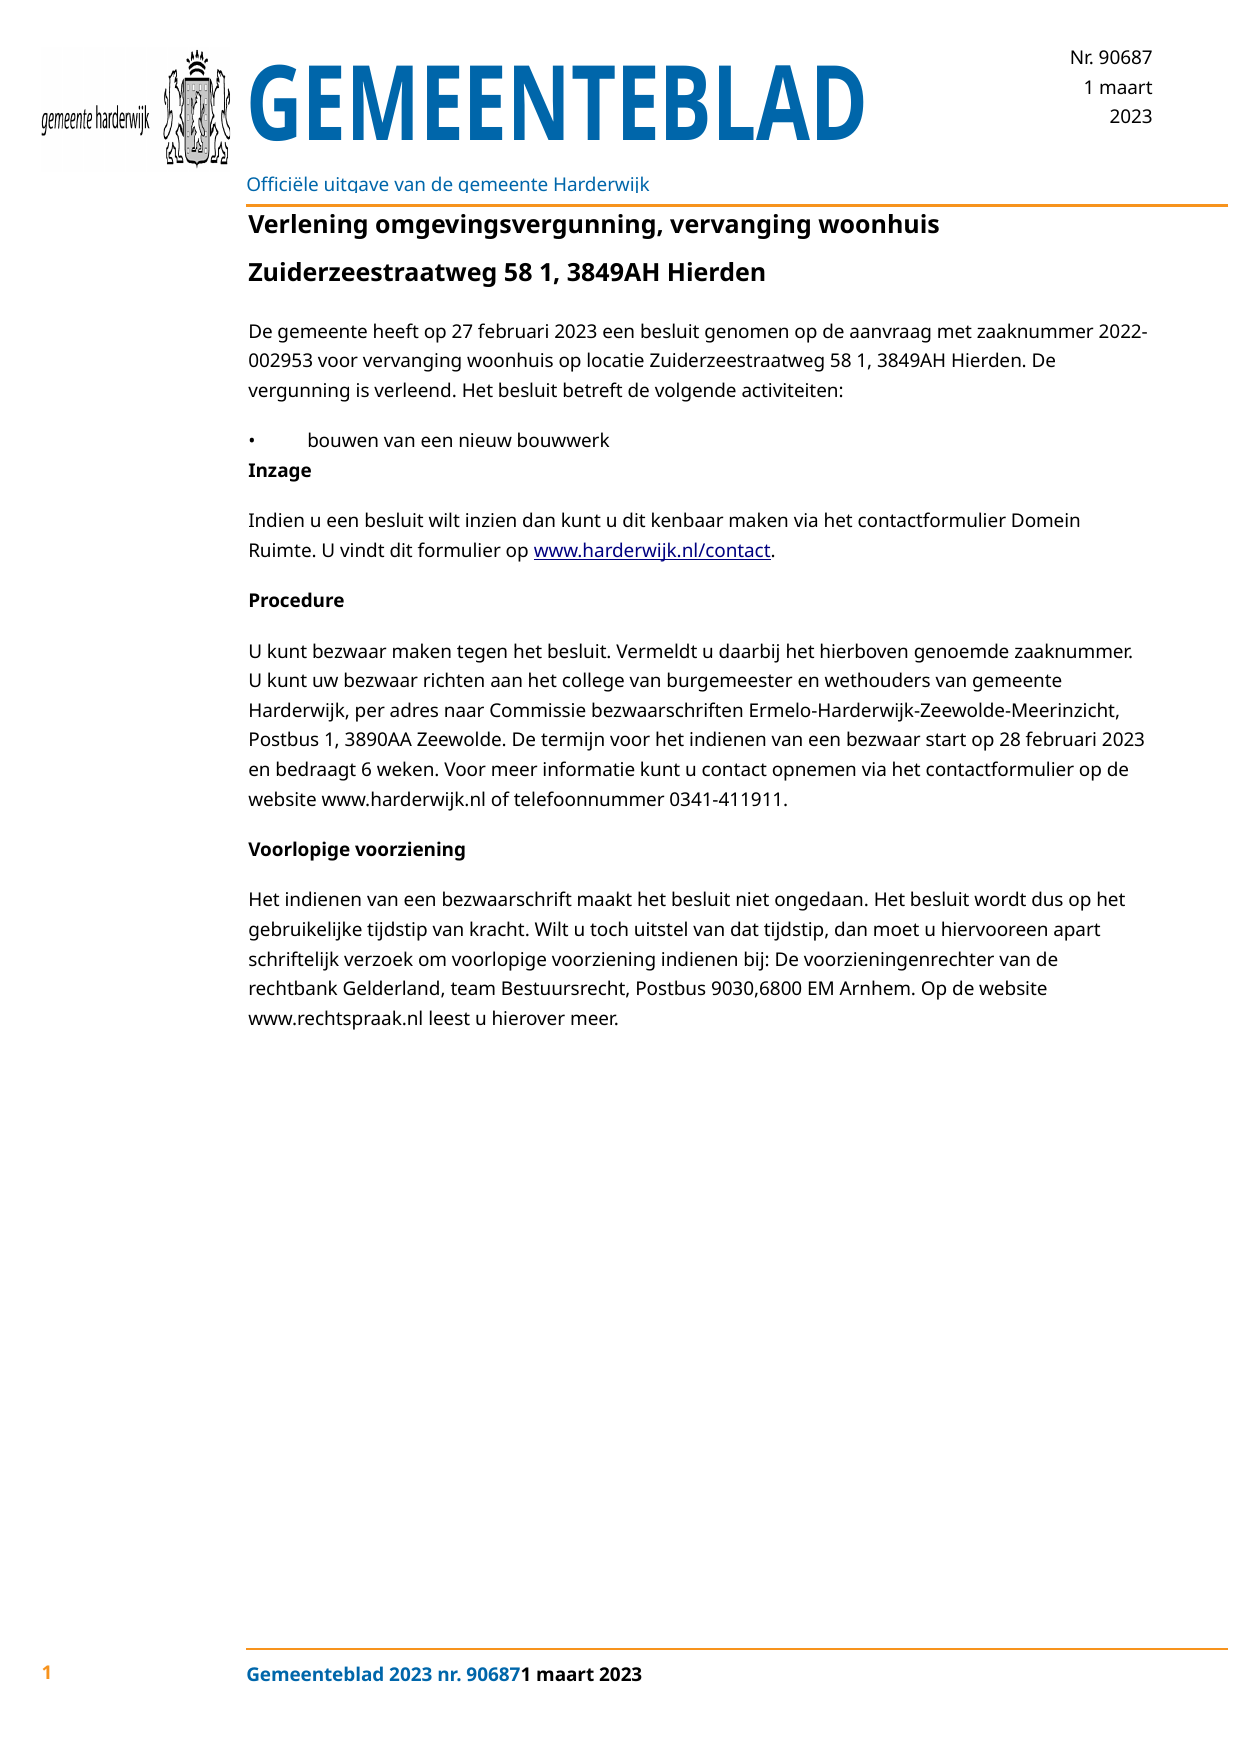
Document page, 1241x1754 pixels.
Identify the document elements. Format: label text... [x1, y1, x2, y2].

text Het indienen van een bezwaarschrift maakt het besluit niet ongedaan. Het besluit wordt dus op het gebruikelijke tijdstip van kracht. Wilt u toch uitstel van dat tijdstip, dan moet u hiervooreen apart schriftelijk verzoek om voorlopige voorziening indienen bij: De voorzieningenrechter van de rechtbank Gelderland, team Bestuursrecht, Postbus 9030,6800 EM Arnhem. Op de website www.rechtspraak.nl leest u hierover meer. [248, 887, 1152, 1031]
text De gemeente heeft op 27 februari 2023 een besluit genomen op de aanvraag met zaaknummer 2022-002953 voor vervanging woonhuis op locatie Zuiderzeestraatweg 58 1, 3849AH Hierden. De vergunning is verleend. Het besluit betreft de volgende activiteiten: [248, 318, 1152, 403]
list bouwen van een nieuw bouwwerk [248, 427, 1152, 453]
text Voorlopige voorziening [248, 836, 1152, 862]
text Procedure [248, 587, 1152, 613]
text Inzage [248, 457, 1152, 483]
text Verlening omgevingsvergunning, vervanging woonhuis Zuiderzeestraatweg 58 1, 3849AH Hierden [248, 207, 1152, 288]
picture [41, 47, 231, 172]
text U kunt bezwaar maken tegen het besluit. Vermeldt u daarbij het hierboven genoemde zaaknummer. U kunt uw bezwaar richten aan het college van burgemeester en wethouders van gemeente Harderwijk, per adres naar Commissie bezwaarschriften Ermelo-Harderwijk-Zeewolde-Meerinzicht, Postbus 1, 3890AA Zeewolde. De termijn voor het indienen van een bezwaar start op 28 februari 2023 en bedraagt 6 weken. Voor meer informatie kunt u contact opnemen via het contactformulier op de website www.harderwijk.nl of telefoonnummer 0341-411911. [248, 638, 1152, 812]
text Indien u een besluit wilt inzien dan kunt u dit kenbaar maken via het contactformulier Domein Ruimte. U vindt dit formulier op www.harderwijk.nl/contact. [248, 507, 1152, 563]
